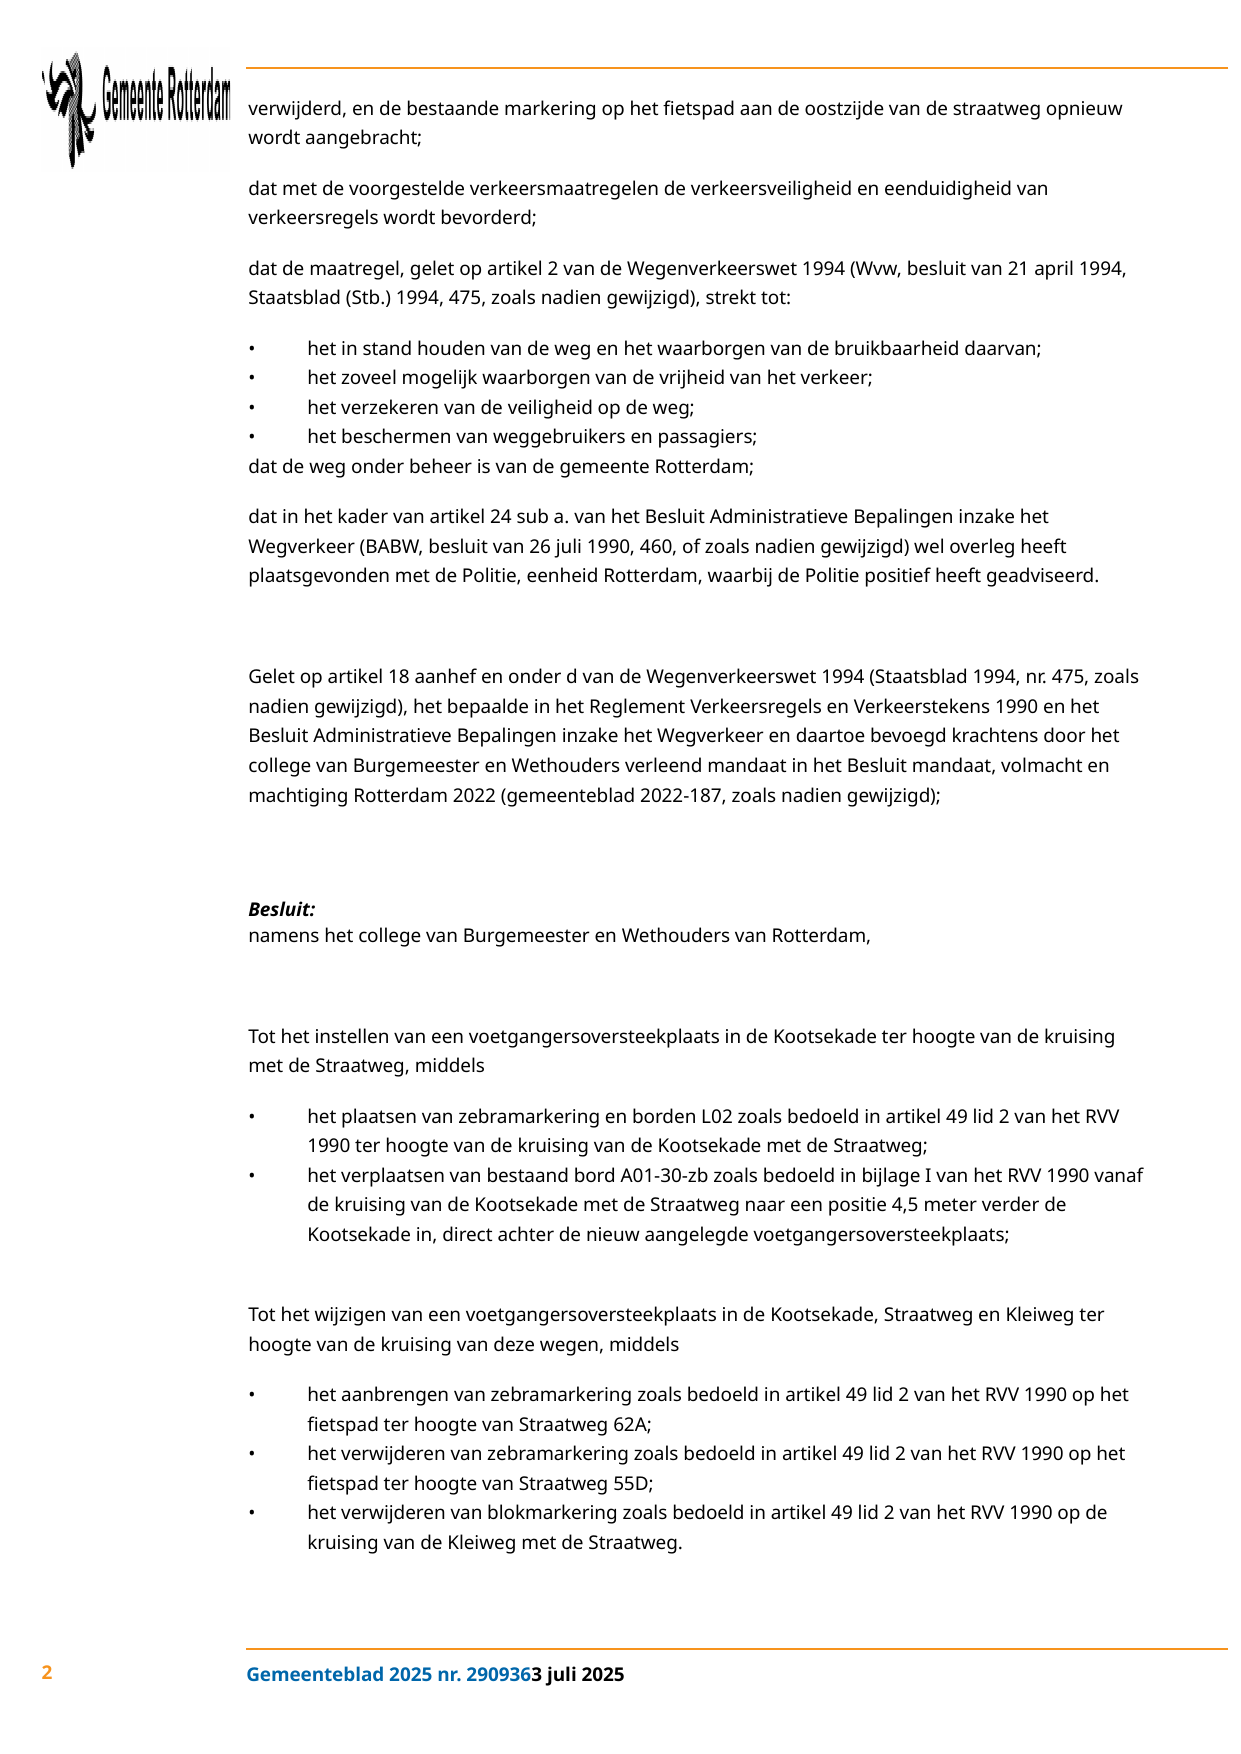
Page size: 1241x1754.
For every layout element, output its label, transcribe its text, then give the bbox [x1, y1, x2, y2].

text dat met de voorgestelde verkeersmaatregelen de verkeersveiligheid en eenduidigheid van verkeersregels wordt bevorderd; [248, 175, 1152, 230]
text Tot het instellen van een voetgangersoversteekplaats in de Kootsekade ter hoogte van de kruising met de Straatweg, middels [248, 1023, 1152, 1078]
text dat de maatregel, gelet op artikel 2 van de Wegenverkeerswet 1994 (Wvw, besluit van 21 april 1994, Staatsblad (Stb.) 1994, 475, zoals nadien gewijzigd), strekt tot: [248, 255, 1152, 310]
text dat in het kader van artikel 24 sub a. van het Besluit Administratieve Bepalingen inzake het Wegverkeer (BABW, besluit van 26 juli 1990, 460, of zoals nadien gewijzigd) wel overleg heeft plaatsgevonden met de Politie, eenheid Rotterdam, waarbij de Politie positief heeft geadviseerd. [248, 503, 1152, 588]
text Tot het wijzigen van een voetgangersoversteekplaats in de Kootsekade, Straatweg en Kleiweg ter hoogte van de kruising van deze wegen, middels [248, 1301, 1152, 1356]
list het verwijderen van blokmarkering zoals bedoeld in artikel 49 lid 2 van het RVV 1990 op de kruising van de Kleiweg met de Straatweg. [248, 1499, 1152, 1555]
text verwijderd, en de bestaande markering op het fietspad aan de oostzijde van de straatweg opnieuw wordt aangebracht; [248, 95, 1152, 150]
list het aanbrengen van zebramarkering zoals bedoeld in artikel 49 lid 2 van het RVV 1990 op het fietspad ter hoogte van Straatweg 62A; [248, 1381, 1152, 1436]
picture [41, 47, 231, 172]
text namens het college van Burgemeester en Wethouders van Rotterdam, [248, 922, 1152, 948]
text Besluit: [248, 896, 1152, 922]
list het in stand houden van de weg en het waarborgen van de bruikbaarheid daarvan; [248, 335, 1152, 361]
text dat de weg onder beheer is van de gemeente Rotterdam; [248, 453, 1152, 479]
list het verplaatsen van bestaand bord A01-30-zb zoals bedoeld in bijlage I van het RVV 1990 vanaf de kruising van de Kootsekade met de Straatweg naar een positie 4,5 meter verder de Kootsekade in, direct achter de nieuw aangelegde voetgangersoversteekplaats; [248, 1162, 1152, 1247]
list het verwijderen van zebramarkering zoals bedoeld in artikel 49 lid 2 van het RVV 1990 op het fietspad ter hoogte van Straatweg 55D; [248, 1440, 1152, 1496]
text Gelet op artikel 18 aanhef en onder d van de Wegenverkeerswet 1994 (Staatsblad 1994, nr. 475, zoals nadien gewijzigd), het bepaalde in het Reglement Verkeersregels en Verkeerstekens 1990 en het Besluit Administratieve Bepalingen inzake het Wegverkeer en daartoe bevoegd krachtens door het college van Burgemeester en Wethouders verleend mandaat in het Besluit mandaat, volmacht en machtiging Rotterdam 2022 (gemeenteblad 2022-187, zoals nadien gewijzigd); [248, 663, 1152, 808]
list het beschermen van weggebruikers en passagiers; [248, 423, 1152, 449]
list het zoveel mogelijk waarborgen van de vrijheid van het verkeer; [248, 364, 1152, 390]
list het plaatsen van zebramarkering en borden L02 zoals bedoeld in artikel 49 lid 2 van het RVV 1990 ter hoogte van de kruising van de Kootsekade met de Straatweg; [248, 1103, 1152, 1158]
list het verzekeren van de veiligheid op de weg; [248, 394, 1152, 420]
